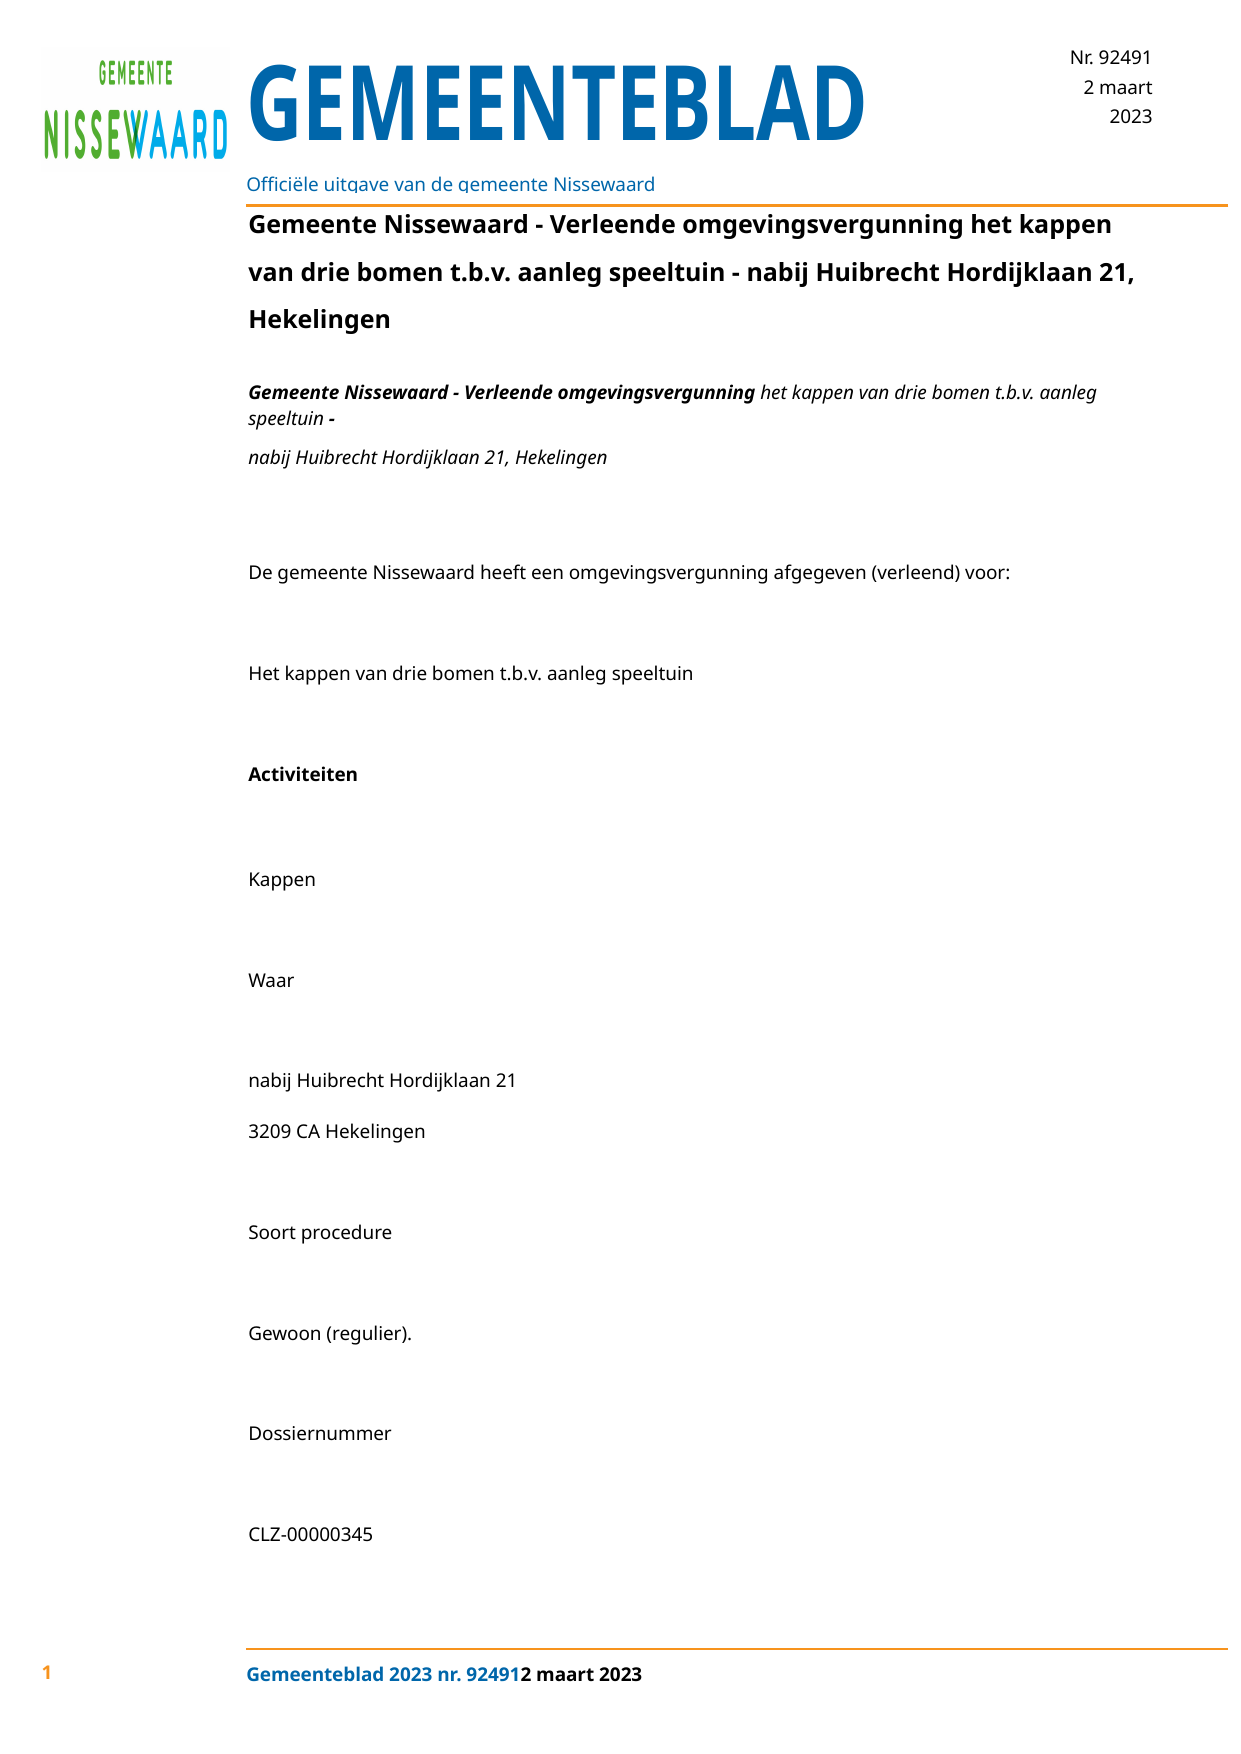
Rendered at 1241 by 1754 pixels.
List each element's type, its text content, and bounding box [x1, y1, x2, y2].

text CLZ-00000345 [248, 1521, 1152, 1547]
picture [41, 47, 231, 172]
text Kappen [248, 866, 1152, 892]
text Het kappen van drie bomen t.b.v. aanleg speeltuin [248, 660, 1152, 686]
text Dossiernummer [248, 1421, 1152, 1446]
text 3209 CA Hekelingen [248, 1118, 1152, 1144]
text nabij Huibrecht Hordijklaan 21, Hekelingen [248, 444, 1152, 470]
text Waar [248, 967, 1152, 992]
text nabij Huibrecht Hordijklaan 21 [248, 1068, 1152, 1093]
text De gemeente Nissewaard heeft een omgevingsvergunning afgegeven (verleend) voor: [248, 559, 1152, 585]
text Soort procedure [248, 1219, 1152, 1244]
text Gemeente Nissewaard - Verleende omgevingsvergunning het kappen van drie bomen t.b.v. aanleg speeltuin - [248, 379, 1152, 431]
text Activiteiten [248, 761, 1152, 787]
text Gemeente Nissewaard - Verleende omgevingsvergunning het kappen van drie bomen t.b.v. aanleg speeltuin - nabij Huibrecht Hordijklaan 21, Hekelingen [248, 207, 1152, 336]
text ﻿ [248, 812, 1152, 841]
text Gewoon (regulier). [248, 1320, 1152, 1345]
